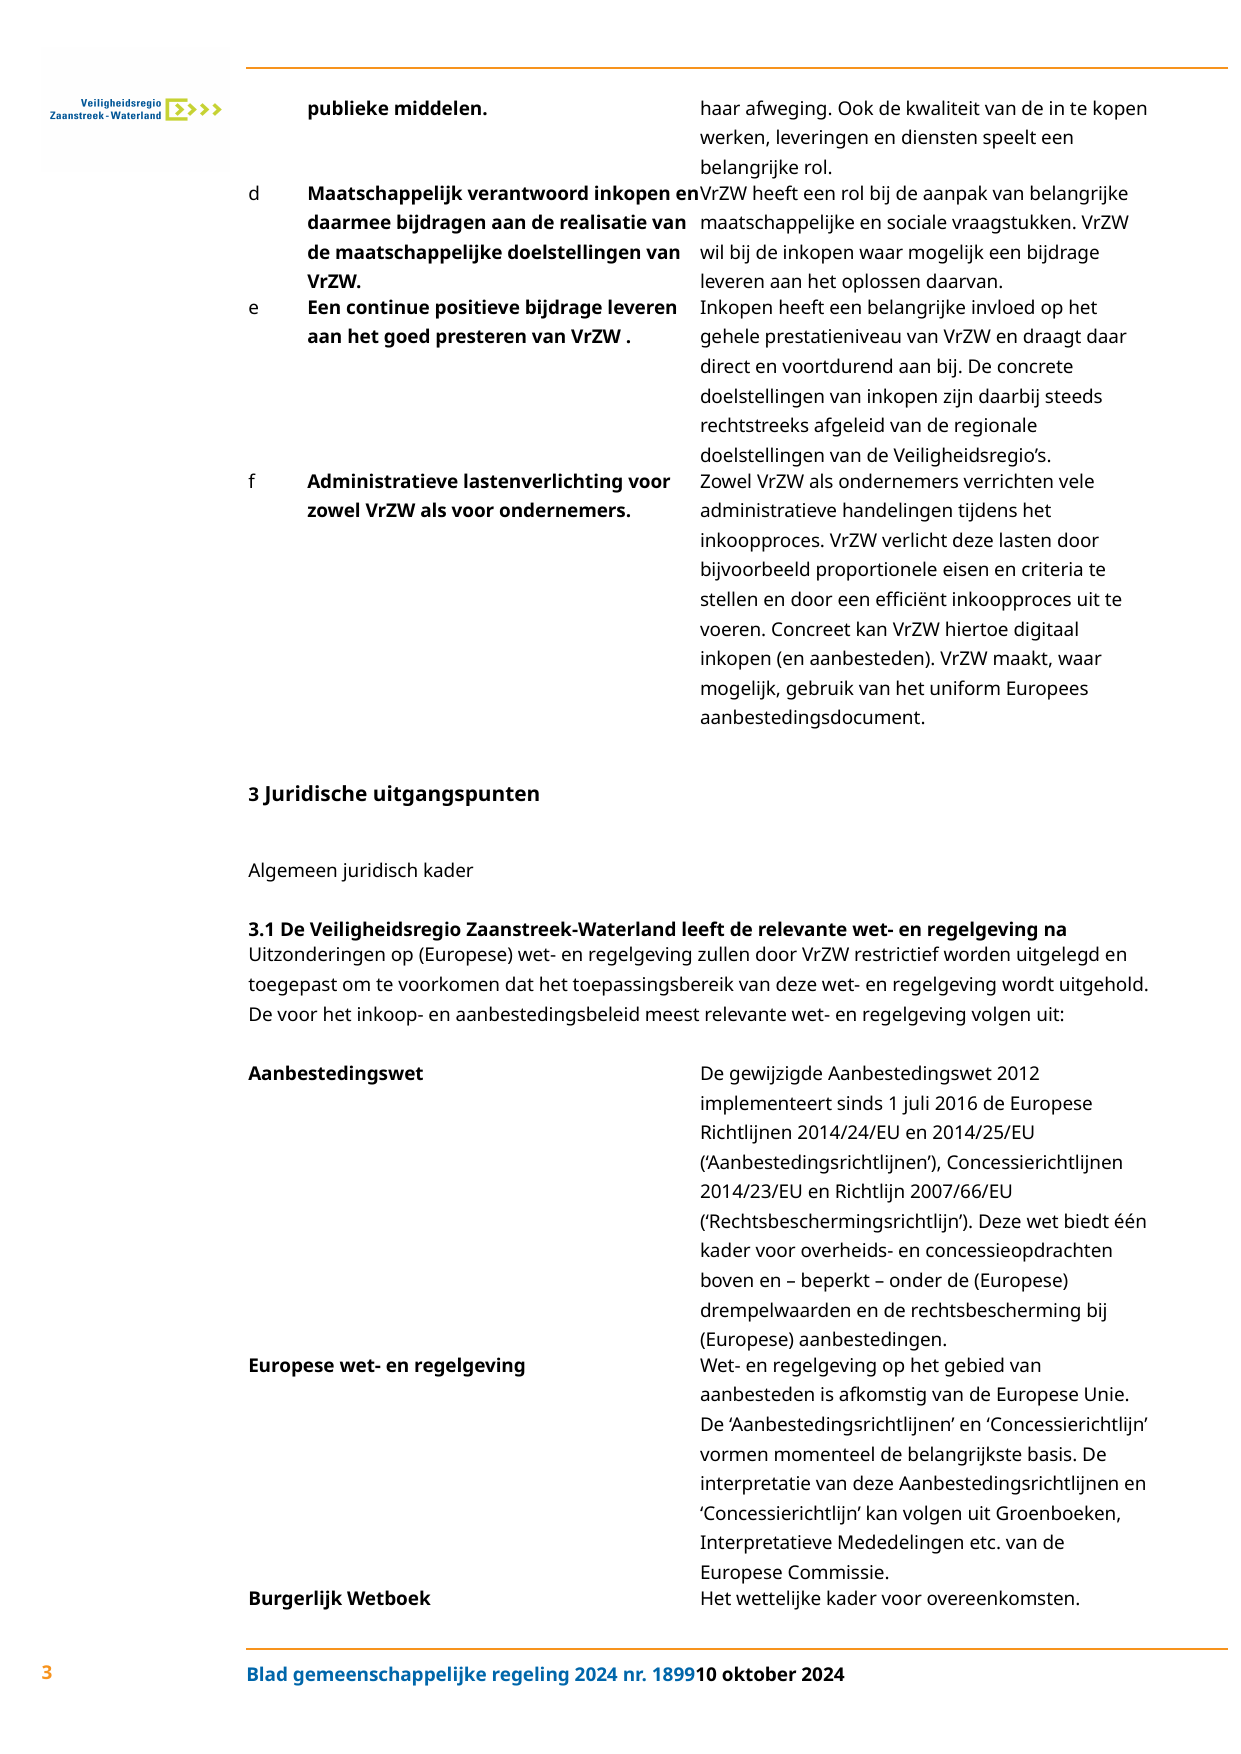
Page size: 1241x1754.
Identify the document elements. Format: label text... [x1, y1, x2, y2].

table_cell Maatschappelijk verantwoord inkopen en daarmee bijdragen aan de realisatie van de maatschappelijke doelstellingen van VrZW. [248, 180, 700, 294]
table_cell publieke middelen. [248, 95, 700, 180]
text 3.1 De Veiligheidsregio Zaanstreek-Waterland leeft de relevante wet- en regelgeving na [248, 916, 1152, 942]
table_cell haar afweging. Ook de kwaliteit van de in te kopen werken, leveringen en diensten speelt een belangrijke rol. [700, 95, 1152, 180]
table_cell Het wettelijke kader voor overeenkomsten. [700, 1585, 1152, 1611]
table_cell Administratieve lastenverlichting voor zowel VrZW als voor ondernemers. [248, 468, 700, 730]
picture [41, 47, 231, 172]
table_header Aanbestedingswet [248, 1060, 700, 1352]
text Algemeen juridisch kader [248, 857, 1152, 882]
table_cell Wet- en regelgeving op het gebied van aanbesteden is afkomstig van de Europese Unie. De ‘Aanbestedingsrichtlijnen’ en ‘Concessierichtlijn’ vormen momenteel de belangrijkste basis. De interpretatie van deze Aanbestedingsrichtlijnen en ‘Concessierichtlijn’ kan volgen uit Groenboeken, Interpretatieve Mededelingen etc. van de Europese Commissie. [700, 1352, 1152, 1585]
text Uitzonderingen op (Europese) wet- en regelgeving zullen door VrZW restrictief worden uitgelegd en toegepast om te voorkomen dat het toepassingsbereik van deze wet- en regelgeving wordt uitgehold. De voor het inkoop- en aanbestedingsbeleid meest relevante wet- en regelgeving volgen uit: [248, 942, 1152, 1027]
table_header De gewijzigde Aanbestedingswet 2012 implementeert sinds 1 juli 2016 de Europese Richtlijnen 2014/24/EU en 2014/25/EU (‘Aanbestedingsrichtlijnen’), Concessierichtlijnen 2014/23/EU en Richtlijn 2007/66/EU (‘Rechtsbeschermingsrichtlijn’). Deze wet biedt één kader voor overheids- en concessieopdrachten boven en – beperkt – onder de (Europese) drempelwaarden en de rechtsbescherming bij (Europese) aanbestedingen. [700, 1060, 1152, 1352]
table_cell Burgerlijk Wetboek [248, 1585, 700, 1611]
text 3 Juridische uitgangspunten [248, 779, 1152, 807]
table_cell Europese wet- en regelgeving [248, 1352, 700, 1585]
table_cell Een continue positieve bijdrage leveren aan het goed presteren van VrZW . [248, 294, 700, 468]
table_cell Zowel VrZW als ondernemers verrichten vele administratieve handelingen tijdens het inkoopproces. VrZW verlicht deze lasten door bijvoorbeeld proportionele eisen en criteria te stellen en door een efficiënt inkoopproces uit te voeren. Concreet kan VrZW hiertoe digitaal inkopen (en aanbesteden). VrZW maakt, waar mogelijk, gebruik van het uniform Europees aanbestedingsdocument. [700, 468, 1152, 730]
table_cell VrZW heeft een rol bij de aanpak van belangrijke maatschappelijke en sociale vraagstukken. VrZW wil bij de inkopen waar mogelijk een bijdrage leveren aan het oplossen daarvan. [700, 180, 1152, 294]
table_cell Inkopen heeft een belangrijke invloed op het gehele prestatieniveau van VrZW en draagt daar direct en voortdurend aan bij. De concrete doelstellingen van inkopen zijn daarbij steeds rechtstreeks afgeleid van de regionale doelstellingen van de Veiligheidsregio’s. [700, 294, 1152, 468]
